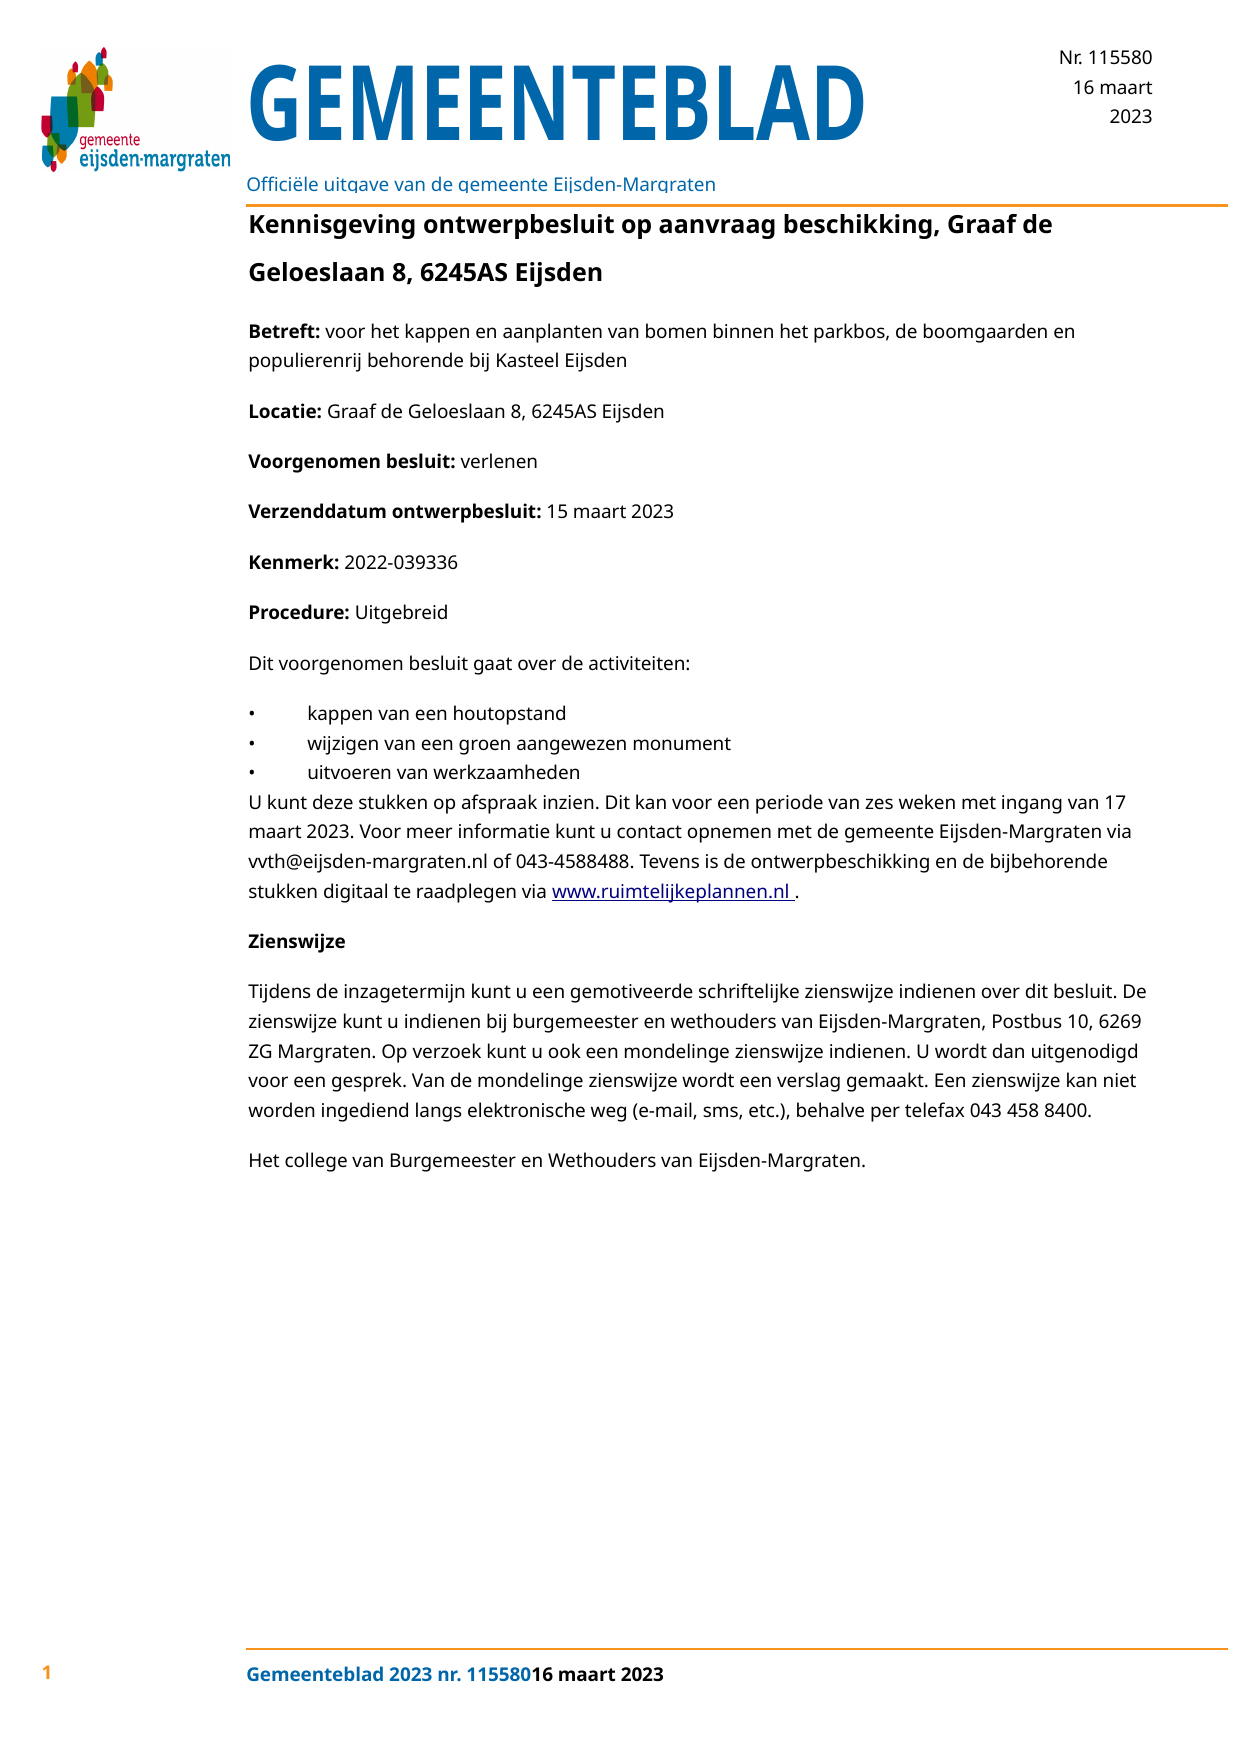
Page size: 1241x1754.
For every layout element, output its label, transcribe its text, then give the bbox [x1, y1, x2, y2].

text Kennisgeving ontwerpbesluit op aanvraag beschikking, Graaf de Geloeslaan 8, 6245AS Eijsden [248, 207, 1152, 288]
text Voorgenomen besluit: verlenen [248, 448, 1152, 474]
text Zienswijze [248, 928, 1152, 954]
text Verzenddatum ontwerpbesluit: 15 maart 2023 [248, 499, 1152, 524]
text Kenmerk: 2022-039336 [248, 549, 1152, 575]
list kappen van een houtopstand [248, 700, 1152, 726]
list uitvoeren van werkzaamheden [248, 759, 1152, 785]
text Betreft: voor het kappen en aanplanten van bomen binnen het parkbos, de boomgaarden en populierenrij behorende bij Kasteel Eijsden [248, 318, 1152, 373]
picture [41, 47, 231, 172]
text Dit voorgenomen besluit gaat over de activiteiten: [248, 650, 1152, 676]
text Locatie: Graaf de Geloeslaan 8, 6245AS Eijsden [248, 398, 1152, 424]
text Procedure: Uitgebreid [248, 599, 1152, 625]
text Het college van Burgemeester en Wethouders van Eijsden-Margraten. [248, 1147, 1152, 1173]
text Tijdens de inzagetermijn kunt u een gemotiveerde schriftelijke zienswijze indienen over dit besluit. De zienswijze kunt u indienen bij burgemeester en wethouders van Eijsden-Margraten, Postbus 10, 6269 ZG Margraten. Op verzoek kunt u ook een mondelinge zienswijze indienen. U wordt dan uitgenodigd voor een gesprek. Van de mondelinge zienswijze wordt een verslag gemaakt. Een zienswijze kan niet worden ingediend langs elektronische weg (e-mail, sms, etc.), behalve per telefax 043 458 8400. [248, 979, 1152, 1123]
list wijzigen van een groen aangewezen monument [248, 730, 1152, 756]
text U kunt deze stukken op afspraak inzien. Dit kan voor een periode van zes weken met ingang van 17 maart 2023. Voor meer informatie kunt u contact opnemen met de gemeente Eijsden-Margraten via vvth@eijsden-margraten.nl of 043-4588488. Tevens is de ontwerpbeschikking en de bijbehorende stukken digitaal te raadplegen via www.ruimtelijkeplannen.nl . [248, 789, 1152, 904]
